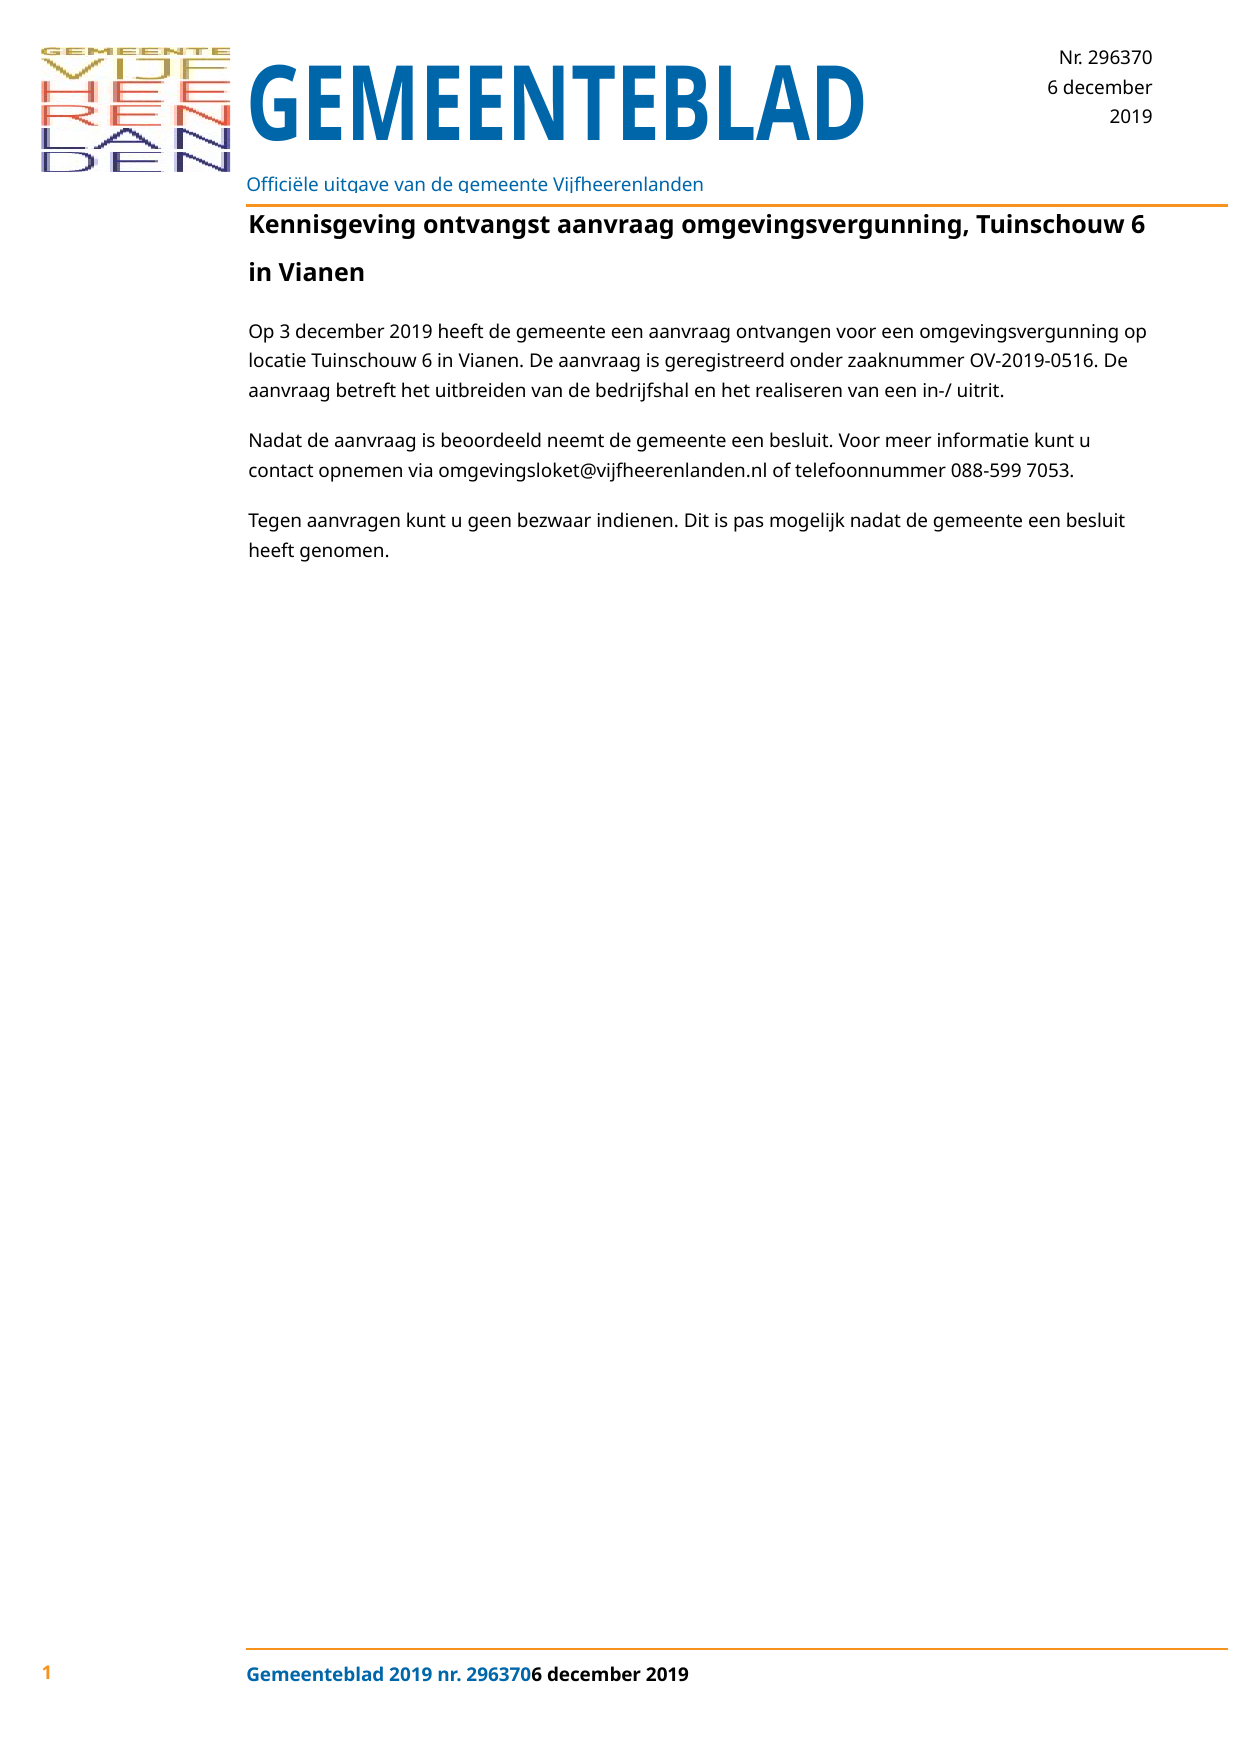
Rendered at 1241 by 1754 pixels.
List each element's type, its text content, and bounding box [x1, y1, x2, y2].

text Nadat de aanvraag is beoordeeld neemt de gemeente een besluit. Voor meer informatie kunt u contact opnemen via omgevingsloket@vijfheerenlanden.nl of telefoonnummer 088-599 7053. [248, 427, 1152, 483]
text Tegen aanvragen kunt u geen bezwaar indienen. Dit is pas mogelijk nadat de gemeente een besluit heeft genomen. [248, 507, 1152, 563]
picture [41, 47, 231, 172]
text Kennisgeving ontvangst aanvraag omgevingsvergunning, Tuinschouw 6 in Vianen [248, 207, 1152, 288]
text Op 3 december 2019 heeft de gemeente een aanvraag ontvangen voor een omgevingsvergunning op locatie Tuinschouw 6 in Vianen. De aanvraag is geregistreerd onder zaaknummer OV-2019-0516. De aanvraag betreft het uitbreiden van de bedrijfshal en het realiseren van een in-/ uitrit. [248, 318, 1152, 403]
